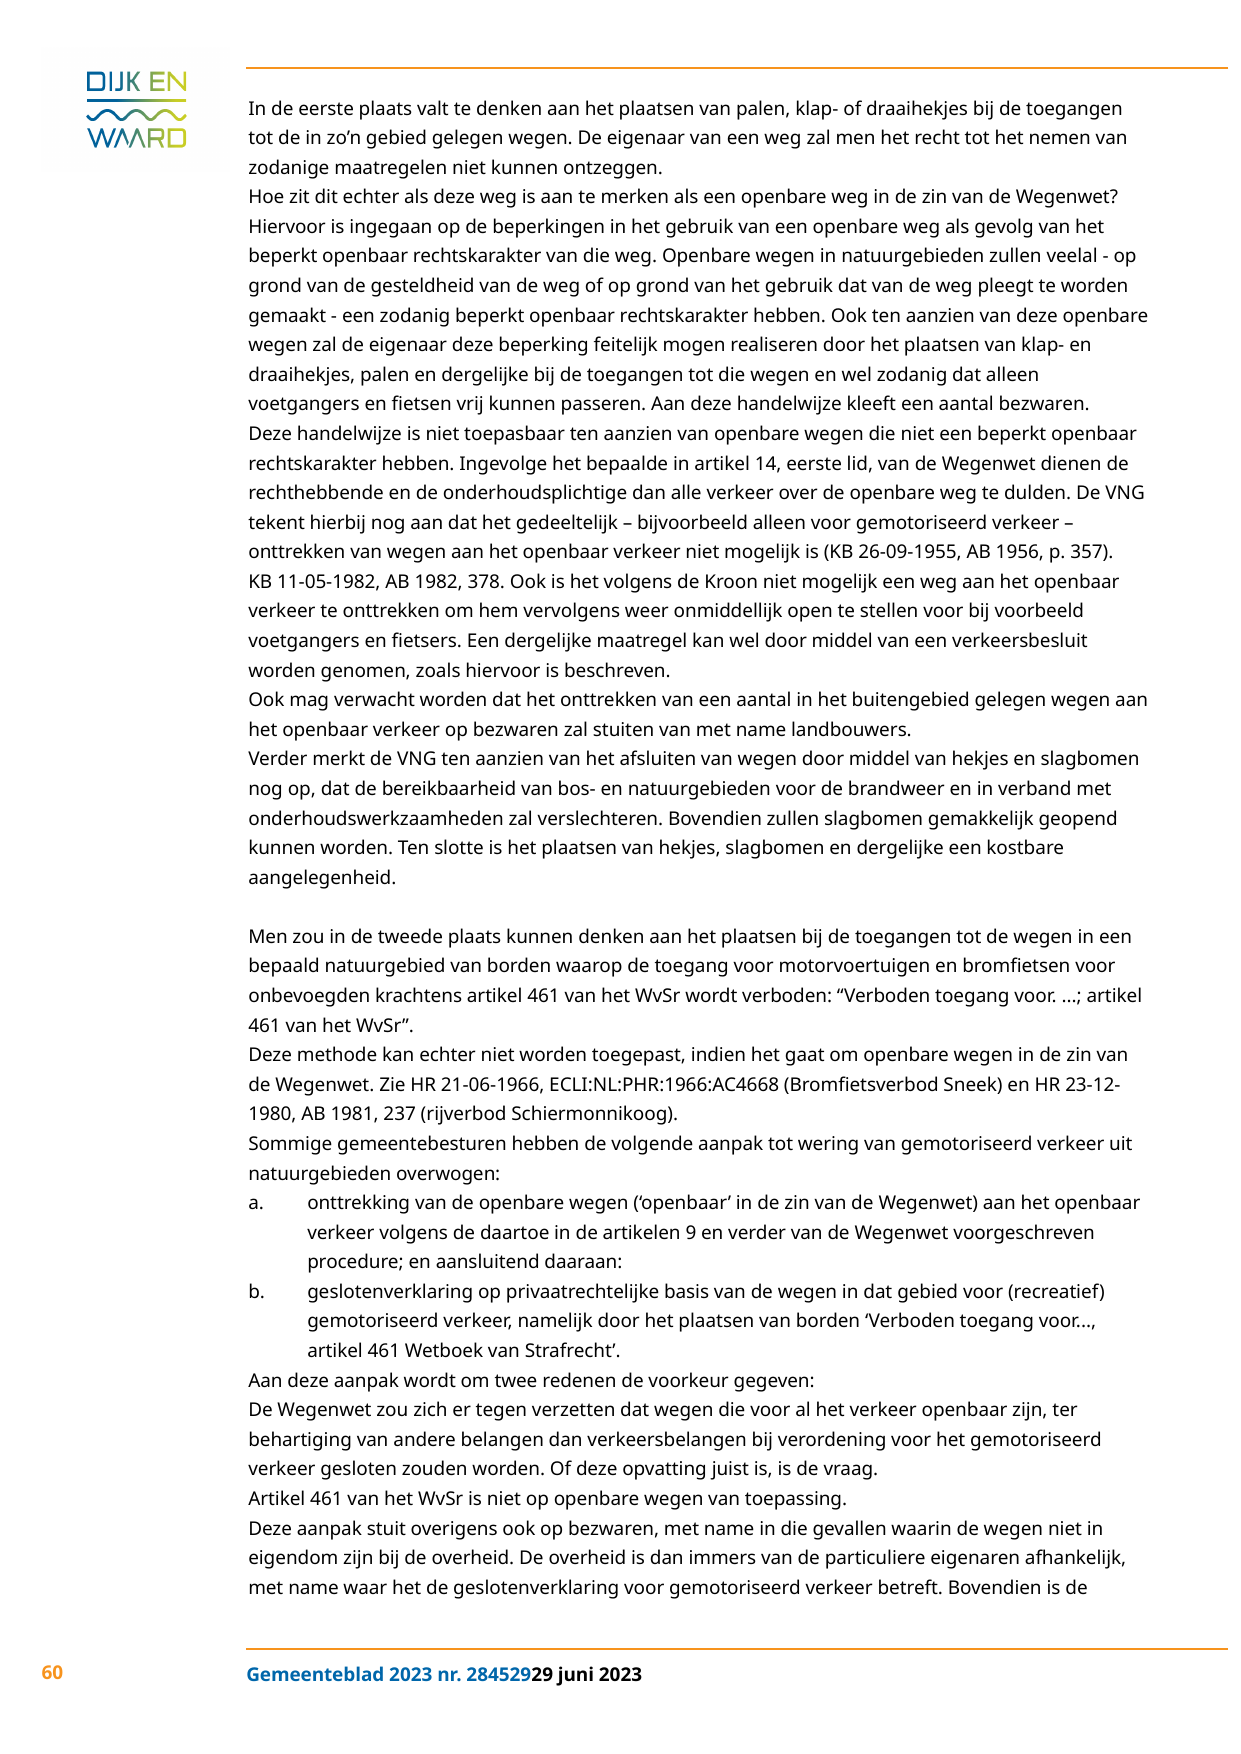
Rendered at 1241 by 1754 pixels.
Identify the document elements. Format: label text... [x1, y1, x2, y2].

text Deze handelwijze is niet toepasbaar ten aanzien van openbare wegen die niet een beperkt openbaar rechtskarakter hebben. Ingevolge het bepaalde in artikel 14, eerste lid, van de Wegenwet dienen de rechthebbende en de onderhoudsplichtige dan alle verkeer over de openbare weg te dulden. De VNG tekent hierbij nog aan dat het gedeeltelijk – bijvoorbeeld alleen voor gemotoriseerd verkeer – onttrekken van wegen aan het openbaar verkeer niet mogelijk is (KB 26-09-1955, AB 1956, p. 357). [248, 420, 1152, 564]
text Sommige gemeentebesturen hebben de volgende aanpak tot wering van gemotoriseerd verkeer uit natuurgebieden overwogen: [248, 1130, 1152, 1186]
text De Wegenwet zou zich er tegen verzetten dat wegen die voor al het verkeer openbaar zijn, ter behartiging van andere belangen dan verkeersbelangen bij verordening voor het gemotoriseerd verkeer gesloten zouden worden. Of deze opvatting juist is, is de vraag. [248, 1396, 1152, 1481]
text Verder merkt de VNG ten aanzien van het afsluiten van wegen door middel van hekjes en slagbomen nog op, dat de bereikbaarheid van bos- en natuurgebieden voor de brandweer en in verband met onderhoudswerkzaamheden zal verslechteren. Bovendien zullen slagbomen gemakkelijk geopend kunnen worden. Ten slotte is het plaatsen van hekjes, slagbomen en dergelijke een kostbare aangelegenheid. [248, 746, 1152, 890]
text KB 11-05-1982, AB 1982, 378. Ook is het volgens de Kroon niet mogelijk een weg aan het openbaar verkeer te onttrekken om hem vervolgens weer onmiddellijk open te stellen voor bij voorbeeld voetgangers en fietsers. Een dergelijke maatregel kan wel door middel van een verkeersbesluit worden genomen, zoals hiervoor is beschreven. [248, 568, 1152, 683]
text In de eerste plaats valt te denken aan het plaatsen van palen, klap- of draaihekjes bij de toegangen tot de in zo’n gebied gelegen wegen. De eigenaar van een weg zal men het recht tot het nemen van zodanige maatregelen niet kunnen ontzeggen. [248, 95, 1152, 180]
list onttrekking van de openbare wegen (‘openbaar’ in de zin van de Wegenwet) aan het openbaar verkeer volgens de daartoe in de artikelen 9 en verder van de Wegenwet voorgeschreven procedure; en aansluitend daaraan: [248, 1189, 1152, 1274]
text Men zou in de tweede plaats kunnen denken aan het plaatsen bij de toegangen tot de wegen in een bepaald natuurgebied van borden waarop de toegang voor motorvoertuigen en bromfietsen voor onbevoegden krachtens artikel 461 van het WvSr wordt verboden: “Verboden toegang voor. ...; artikel 461 van het WvSr”. [248, 923, 1152, 1038]
text Deze aanpak stuit overigens ook op bezwaren, met name in die gevallen waarin de wegen niet in eigendom zijn bij de overheid. De overheid is dan immers van de particuliere eigenaren afhankelijk, met name waar het de geslotenverklaring voor gemotoriseerd verkeer betreft. Bovendien is de [248, 1515, 1152, 1600]
list geslotenverklaring op privaatrechtelijke basis van de wegen in dat gebied voor (recreatief) gemotoriseerd verkeer, namelijk door het plaatsen van borden ‘Verboden toegang voor..., artikel 461 Wetboek van Strafrecht’. [248, 1278, 1152, 1363]
text Ook mag verwacht worden dat het onttrekken van een aantal in het buitengebied gelegen wegen aan het openbaar verkeer op bezwaren zal stuiten van met name landbouwers. [248, 686, 1152, 742]
text Aan deze aanpak wordt om twee redenen de voorkeur gegeven: [248, 1367, 1152, 1393]
text Deze methode kan echter niet worden toegepast, indien het gaat om openbare wegen in de zin van de Wegenwet. Zie HR 21-06-1966, ECLI:NL:PHR:1966:AC4668 (Bromfietsverbod Sneek) en HR 23-12-1980, AB 1981, 237 (rijverbod Schiermonnikoog). [248, 1041, 1152, 1126]
text Artikel 461 van het WvSr is niet op openbare wegen van toepassing. [248, 1485, 1152, 1511]
picture [41, 47, 231, 172]
text Hoe zit dit echter als deze weg is aan te merken als een openbare weg in de zin van de Wegenwet? Hiervoor is ingegaan op de beperkingen in het gebruik van een openbare weg als gevolg van het beperkt openbaar rechtskarakter van die weg. Openbare wegen in natuurgebieden zullen veelal - op grond van de gesteldheid van de weg of op grond van het gebruik dat van de weg pleegt te worden gemaakt - een zodanig beperkt openbaar rechtskarakter hebben. Ook ten aanzien van deze openbare wegen zal de eigenaar deze beperking feitelijk mogen realiseren door het plaatsen van klap- en draaihekjes, palen en dergelijke bij de toegangen tot die wegen en wel zodanig dat alleen voetgangers en fietsen vrij kunnen passeren. Aan deze handelwijze kleeft een aantal bezwaren. [248, 183, 1152, 416]
